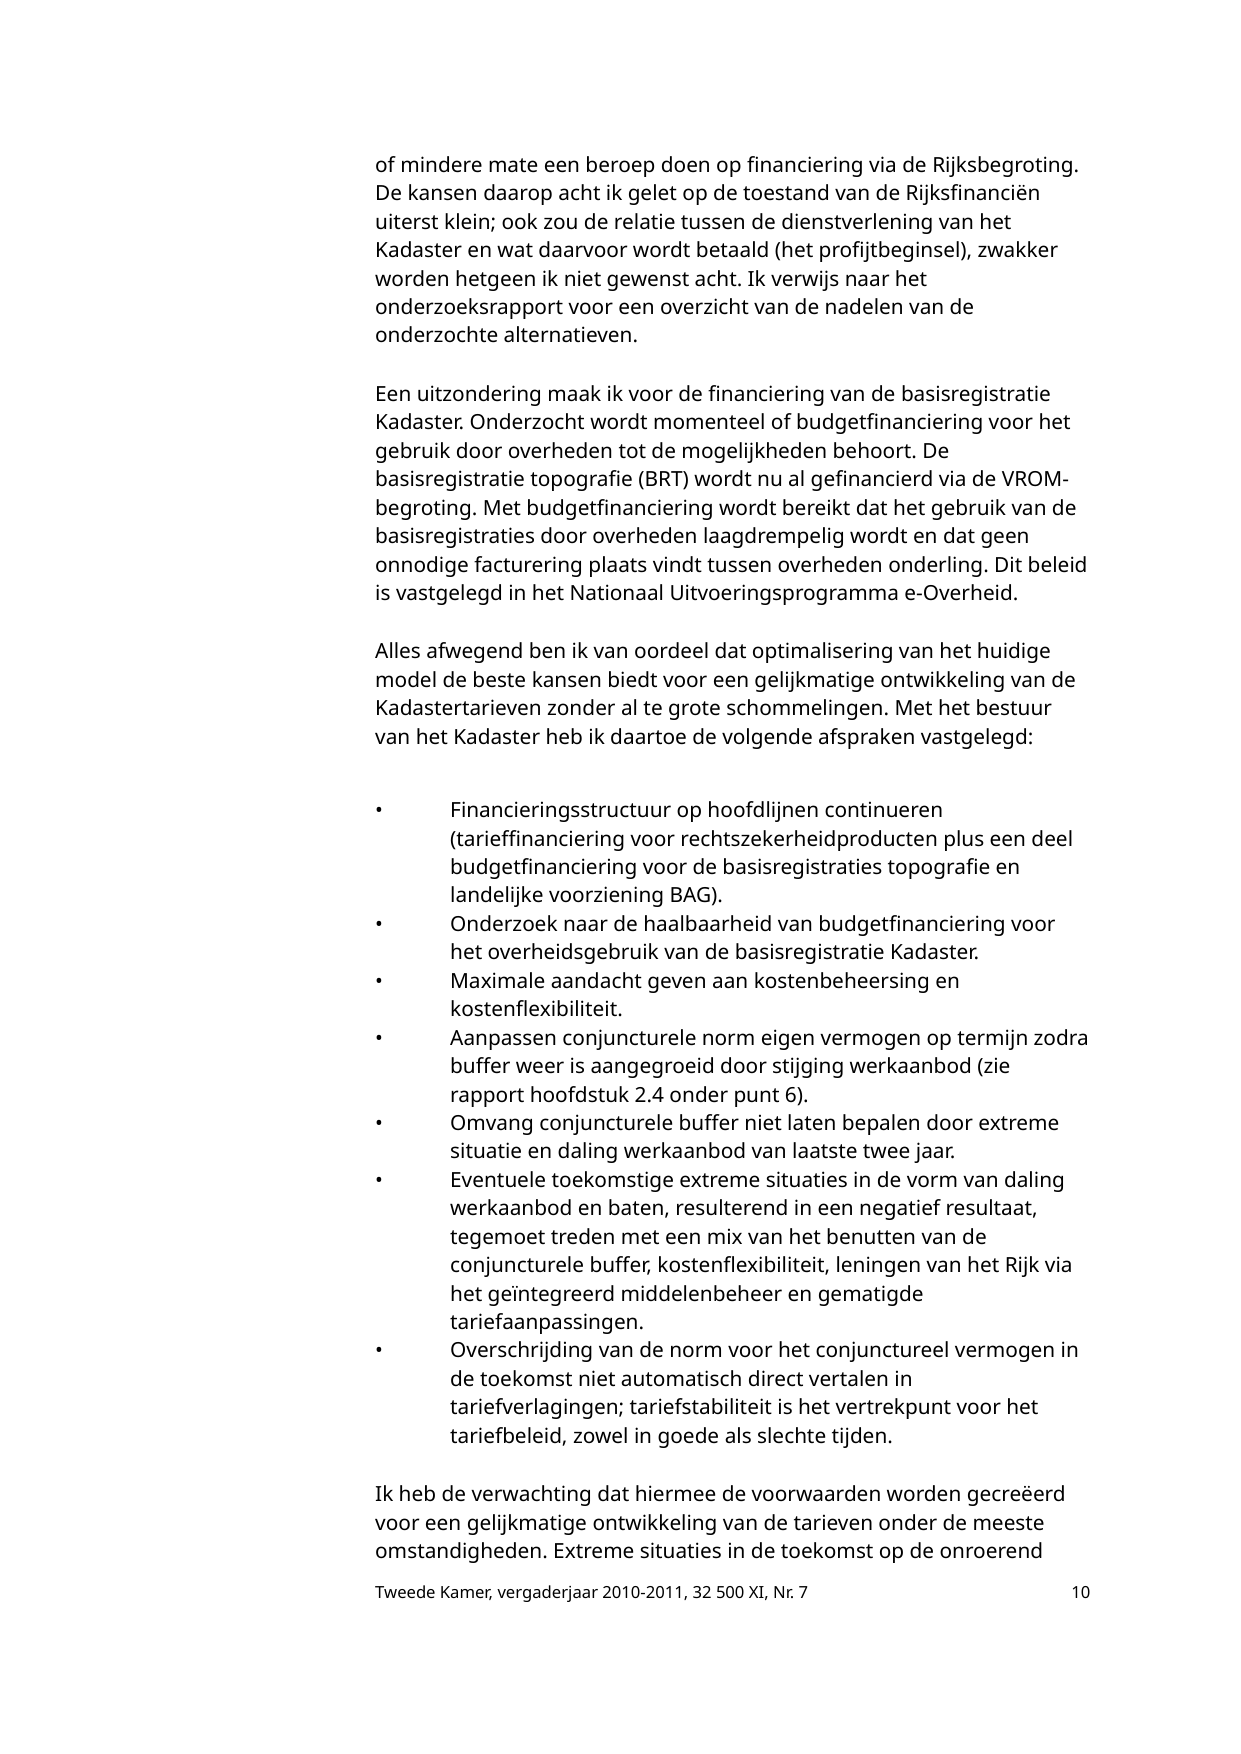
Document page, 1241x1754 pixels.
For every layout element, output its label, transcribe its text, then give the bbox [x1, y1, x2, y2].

list Financieringsstructuur op hoofdlijnen continueren (tarieffinanciering voor rechtszekerheidproducten plus een deel budgetfinanciering voor de basisregistraties topografie en landelijke voorziening BAG). [375, 795, 1090, 909]
list Maximale aandacht geven aan kostenbeheersing en kostenflexibiliteit. [375, 966, 1090, 1023]
list Aanpassen conjuncturele norm eigen vermogen op termijn zodra buffer weer is aangegroeid door stijging werkaanbod (zie rapport hoofdstuk 2.4 onder punt 6). [375, 1023, 1090, 1108]
list Eventuele toekomstige extreme situaties in de vorm van daling werkaanbod en baten, resulterend in een negatief resultaat, tegemoet treden met een mix van het benutten van de conjuncturele buffer, kostenflexibiliteit, leningen van het Rijk via het geïntegreerd middelenbeheer en gematigde tariefaanpassingen. [375, 1165, 1090, 1336]
list Omvang conjuncturele buffer niet laten bepalen door extreme situatie en daling werkaanbod van laatste twee jaar. [375, 1108, 1090, 1165]
text of mindere mate een beroep doen op financiering via de Rijksbegroting. De kansen daarop acht ik gelet op de toestand van de Rijksfinanciën uiterst klein; ook zou de relatie tussen de dienstverlening van het Kadaster en wat daarvoor wordt betaald (het profijtbeginsel), zwakker worden hetgeen ik niet gewenst acht. Ik verwijs naar het onderzoeksrapport voor een overzicht van de nadelen van de onderzochte alternatieven. [375, 150, 1090, 349]
text Ik heb de verwachting dat hiermee de voorwaarden worden gecreëerd voor een gelijkmatige ontwikkeling van de tarieven onder de meeste omstandigheden. Extreme situaties in de toekomst op de onroerend [375, 1479, 1090, 1565]
list Onderzoek naar de haalbaarheid van budgetfinanciering voor het overheidsgebruik van de basisregistratie Kadaster. [375, 909, 1090, 966]
list Overschrijding van de norm voor het conjunctureel vermogen in de toekomst niet automatisch direct vertalen in tariefverlagingen; tariefstabiliteit is het vertrekpunt voor het tariefbeleid, zowel in goede als slechte tijden. [375, 1336, 1090, 1449]
text Alles afwegend ben ik van oordeel dat optimalisering van het huidige model de beste kansen biedt voor een gelijkmatige ontwikkeling van de Kadastertarieven zonder al te grote schommelingen. Met het bestuur van het Kadaster heb ik daartoe de volgende afspraken vastgelegd: [375, 637, 1090, 750]
text Een uitzondering maak ik voor de financiering van de basisregistratie Kadaster. Onderzocht wordt momenteel of budgetfinanciering voor het gebruik door overheden tot de mogelijkheden behoort. De basisregistratie topografie (BRT) wordt nu al gefinancierd via de VROM-begroting. Met budgetfinanciering wordt bereikt dat het gebruik van de basisregistraties door overheden laagdrempelig wordt en dat geen onnodige facturering plaats vindt tussen overheden onderling. Dit beleid is vastgelegd in het Nationaal Uitvoeringsprogramma e-Overheid. [375, 379, 1090, 607]
